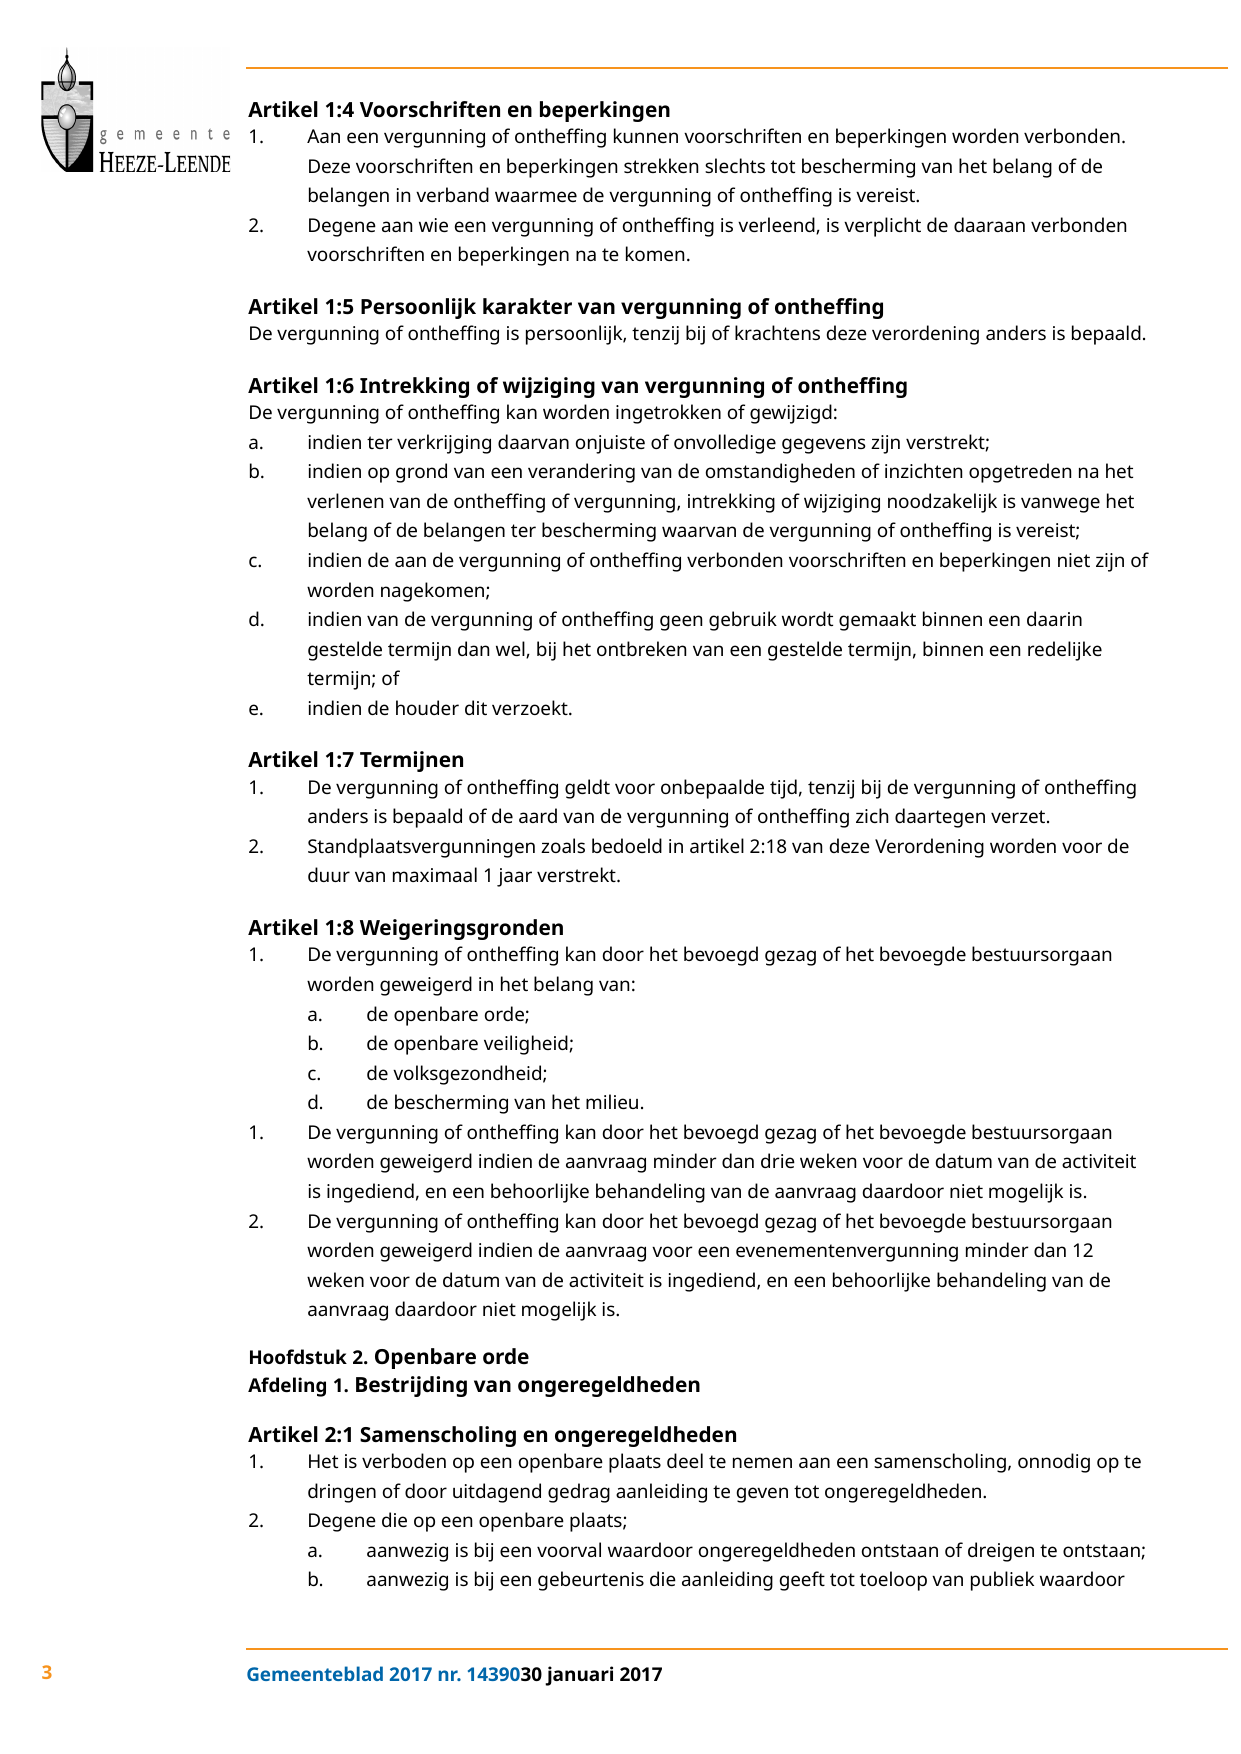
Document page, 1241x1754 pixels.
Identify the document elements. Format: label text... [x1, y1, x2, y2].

list De vergunning of ontheffing kan door het bevoegd gezag of het bevoegde bestuursorgaan worden geweigerd indien de aanvraag minder dan drie weken voor de datum van de activiteit is ingediend, en een behoorlijke behandeling van de aanvraag daardoor niet mogelijk is. [248, 1119, 1152, 1204]
list De vergunning of ontheffing kan door het bevoegd gezag of het bevoegde bestuursorgaan worden geweigerd indien de aanvraag voor een evenementenvergunning minder dan 12 weken voor de datum van de activiteit is ingediend, en een behoorlijke behandeling van de aanvraag daardoor niet mogelijk is. [248, 1208, 1152, 1322]
text Artikel 1:5 Persoonlijk karakter van vergunning of ontheffing [248, 292, 1152, 320]
list Standplaatsvergunningen zoals bedoeld in artikel 2:18 van deze Verordening worden voor de duur van maximaal 1 jaar verstrekt. [248, 833, 1152, 888]
text Afdeling 1. Bestrijding van ongeregeldheden [248, 1371, 1152, 1399]
list de bescherming van het milieu. [307, 1089, 1152, 1115]
list indien van de vergunning of ontheffing geen gebruik wordt gemaakt binnen een daarin gestelde termijn dan wel, bij het ontbreken van een gestelde termijn, binnen een redelijke termijn; of [248, 606, 1152, 691]
list De vergunning of ontheffing kan door het bevoegd gezag of het bevoegde bestuursorgaan worden geweigerd in het belang van: [248, 942, 1152, 997]
text Artikel 2:1 Samenscholing en ongeregeldheden [248, 1420, 1152, 1448]
text Artikel 1:7 Termijnen [248, 746, 1152, 774]
text Artikel 1:4 Voorschriften en beperkingen [248, 95, 1152, 123]
list de openbare orde; [307, 1001, 1152, 1026]
list indien de houder dit verzoekt. [248, 695, 1152, 721]
text Artikel 1:6 Intrekking of wijziging van vergunning of ontheffing [248, 371, 1152, 399]
list Degene aan wie een vergunning of ontheffing is verleend, is verplicht de daaraan verbonden voorschriften en beperkingen na te komen. [248, 212, 1152, 267]
list de openbare veiligheid; [307, 1030, 1152, 1056]
text Artikel 1:8 Weigeringsgronden [248, 913, 1152, 942]
list Het is verboden op een openbare plaats deel te nemen aan een samenscholing, onnodig op te dringen of door uitdagend gedrag aanleiding te geven tot ongeregeldheden. [248, 1448, 1152, 1504]
list de volksgezondheid; [307, 1060, 1152, 1086]
list Aan een vergunning of ontheffing kunnen voorschriften en beperkingen worden verbonden. Deze voorschriften en beperkingen strekken slechts tot bescherming van het belang of de belangen in verband waarmee de vergunning of ontheffing is vereist. [248, 123, 1152, 208]
list indien ter verkrijging daarvan onjuiste of onvolledige gegevens zijn verstrekt; [248, 429, 1152, 454]
list indien de aan de vergunning of ontheffing verbonden voorschriften en beperkingen niet zijn of worden nagekomen; [248, 547, 1152, 602]
text De vergunning of ontheffing is persoonlijk, tenzij bij of krachtens deze verordening anders is bepaald. [248, 320, 1152, 346]
list De vergunning of ontheffing geldt voor onbepaalde tijd, tenzij bij de vergunning of ontheffing anders is bepaald of de aard van de vergunning of ontheffing zich daartegen verzet. [248, 774, 1152, 829]
list aanwezig is bij een gebeurtenis die aanleiding geeft tot toeloop van publiek waardoor [307, 1567, 1152, 1592]
list Degene die op een openbare plaats; [248, 1507, 1152, 1533]
list indien op grond van een verandering van de omstandigheden of inzichten opgetreden na het verlenen van de ontheffing of vergunning, intrekking of wijziging noodzakelijk is vanwege het belang of de belangen ter bescherming waarvan de vergunning of ontheffing is vereist; [248, 458, 1152, 543]
picture [41, 47, 231, 172]
list aanwezig is bij een voorval waardoor ongeregeldheden ontstaan of dreigen te ontstaan; [307, 1537, 1152, 1563]
text Hoofdstuk 2. Openbare orde [248, 1342, 1152, 1371]
text De vergunning of ontheffing kan worden ingetrokken of gewijzigd: [248, 399, 1152, 425]
